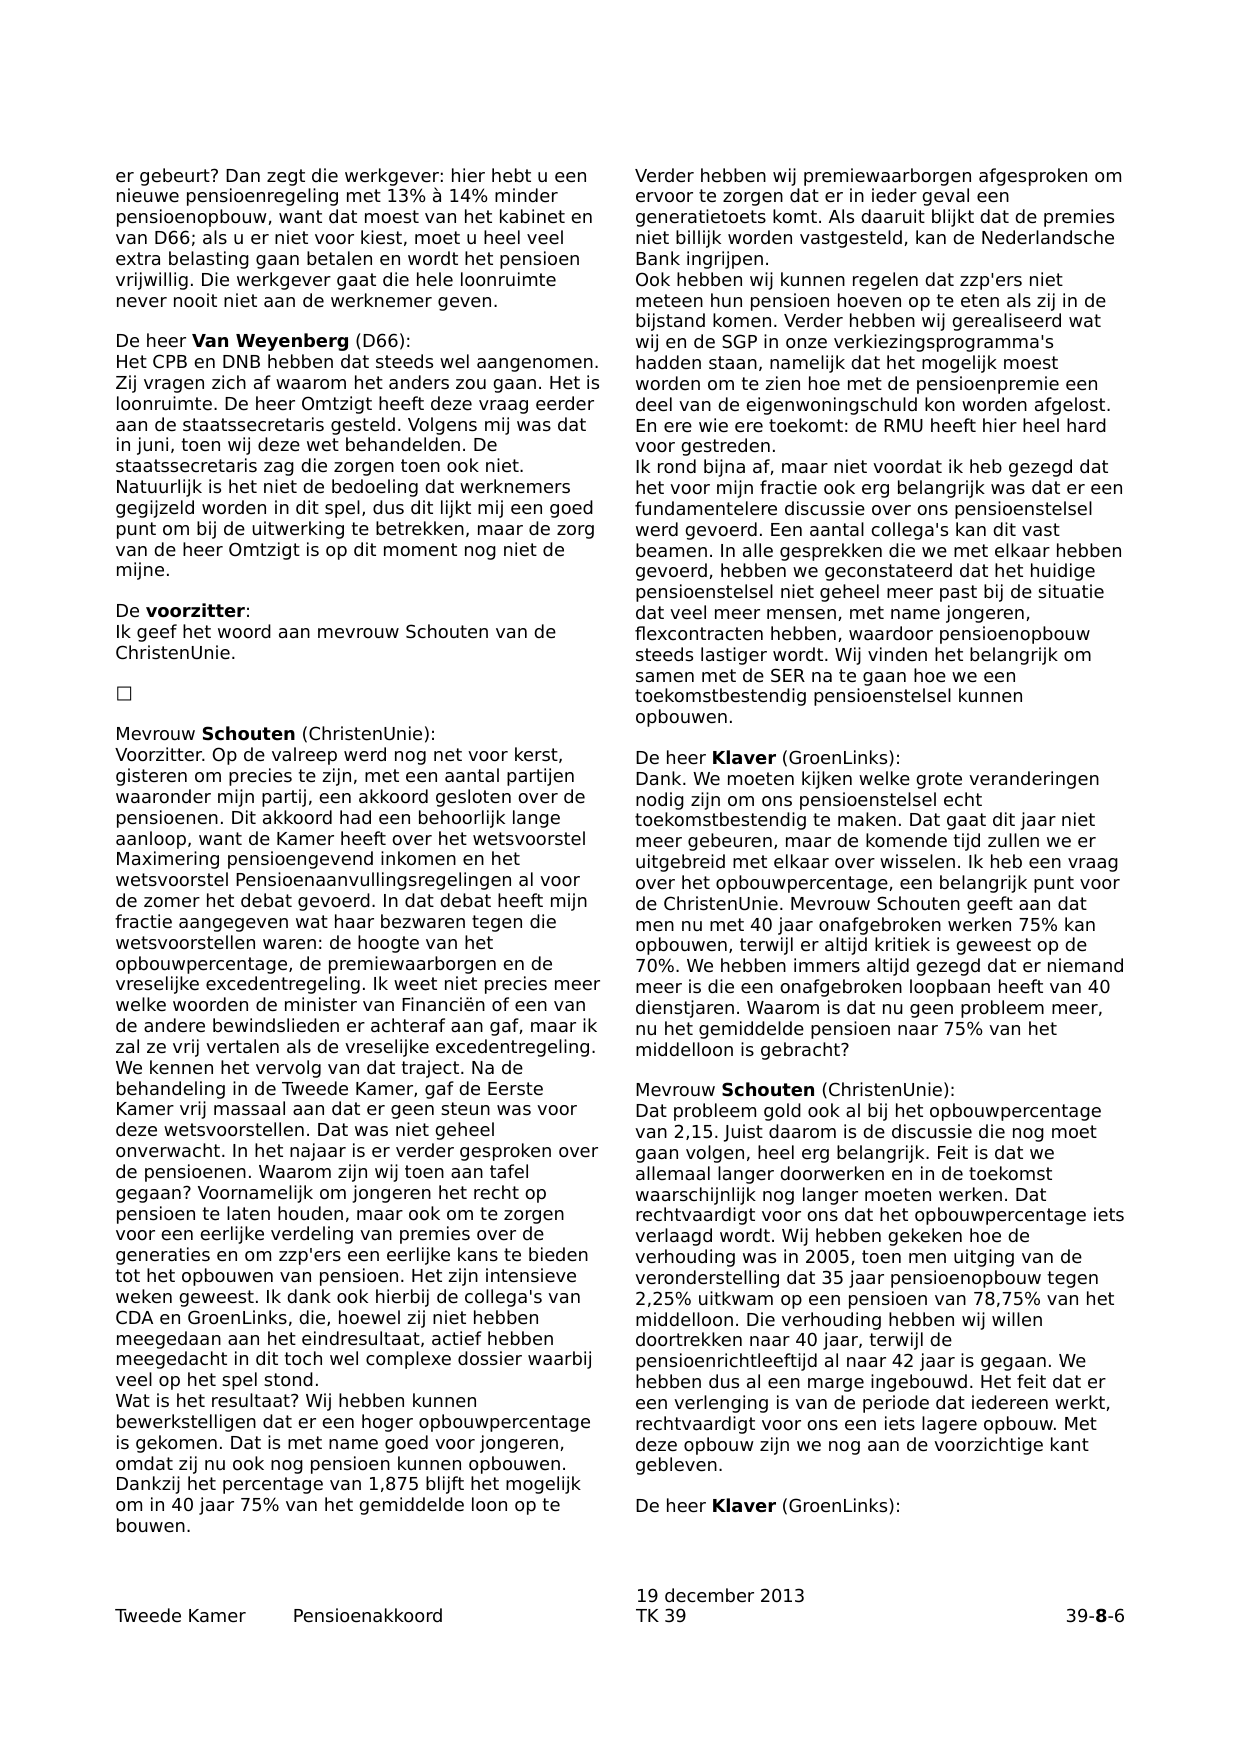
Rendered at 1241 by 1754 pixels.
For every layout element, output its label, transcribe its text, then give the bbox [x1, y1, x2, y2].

text Mevrouw Schouten (ChristenUnie): [115, 724, 605, 745]
text De heer Van Weyenberg (D66): [115, 331, 605, 352]
text De voorzitter: [115, 601, 605, 622]
text Dank. We moeten kijken welke grote veranderingen nodig zijn om ons pensioenstelsel echt toekomstbestendig te maken. Dat gaat dit jaar niet meer gebeuren, maar de komende tijd zullen we er uitgebreid met elkaar over wisselen. Ik heb een vraag over het opbouwpercentage, een belangrijk punt voor de ChristenUnie. Mevrouw Schouten geeft aan dat men nu met 40 jaar onafgebroken werken 75% kan opbouwen, terwijl er altijd kritiek is geweest op de 70%. We hebben immers altijd gezegd dat er niemand meer is die een onafgebroken loopbaan heeft van 40 dienstjaren. Waarom is dat nu geen probleem meer, nu het gemiddelde pensioen naar 75% van het middelloon is gebracht? [635, 768, 1125, 1060]
text Ook hebben wij kunnen regelen dat zzp'ers niet meteen hun pensioen hoeven op te eten als zij in de bijstand komen. Verder hebben wij gerealiseerd wat wij en de SGP in onze verkiezingsprogramma's hadden staan, namelijk dat het mogelijk moest worden om te zien hoe met de pensioenpremie een deel van de eigenwoningschuld kon worden afgelost. En ere wie ere toekomt: de RMU heeft hier heel hard voor gestreden. [635, 269, 1125, 457]
text Ik geef het woord aan mevrouw Schouten van de ChristenUnie. [115, 622, 605, 663]
text er gebeurt? Dan zegt die werkgever: hier hebt u een nieuwe pensioenregeling met 13% à 14% minder pensioenopbouw, want dat moest van het kabinet en van D66; als u er niet voor kiest, moet u heel veel extra belasting gaan betalen en wordt het pensioen vrijwillig. Die werkgever gaat die hele loonruimte never nooit niet aan de werknemer geven. [115, 165, 605, 311]
text Mevrouw Schouten (ChristenUnie): [635, 1080, 1125, 1101]
text We kennen het vervolg van dat traject. Na de behandeling in de Tweede Kamer, gaf de Eerste Kamer vrij massaal aan dat er geen steun was voor deze wetsvoorstellen. Dat was niet geheel onverwacht. In het najaar is er verder gesproken over de pensioenen. Waarom zijn wij toen aan tafel gegaan? Voornamelijk om jongeren het recht op pensioen te laten houden, maar ook om te zorgen voor een eerlijke verdeling van premies over de generaties en om zzp'ers een eerlijke kans te bieden tot het opbouwen van pensioen. Het zijn intensieve weken geweest. Ik dank ook hierbij de collega's van CDA en GroenLinks, die, hoewel zij niet hebben meegedaan aan het eindresultaat, actief hebben meegedacht in dit toch wel complexe dossier waarbij veel op het spel stond. [115, 1057, 605, 1391]
text De heer Klaver (GroenLinks): [635, 1496, 1125, 1517]
text Voorzitter. Op de valreep werd nog net voor kerst, gisteren om precies te zijn, met een aantal partijen waaronder mijn partij, een akkoord gesloten over de pensioenen. Dit akkoord had een behoorlijk lange aanloop, want de Kamer heeft over het wetsvoorstel Maximering pensioengevend inkomen en het wetsvoorstel Pensioenaanvullingsregelingen al voor de zomer het debat gevoerd. In dat debat heeft mijn fractie aangegeven wat haar bezwaren tegen die wetsvoorstellen waren: de hoogte van het opbouwpercentage, de premiewaarborgen en de vreselijke excedentregeling. Ik weet niet precies meer welke woorden de minister van Financiën of een van de andere bewindslieden er achteraf aan gaf, maar ik zal ze vrij vertalen als de vreselijke excedentregeling. [115, 745, 605, 1057]
text Ik rond bijna af, maar niet voordat ik heb gezegd dat het voor mijn fractie ook erg belangrijk was dat er een fundamentelere discussie over ons pensioenstelsel werd gevoerd. Een aantal collega's kan dit vast beamen. In alle gesprekken die we met elkaar hebben gevoerd, hebben we geconstateerd dat het huidige pensioenstelsel niet geheel meer past bij de situatie dat veel meer mensen, met name jongeren, flexcontracten hebben, waardoor pensioenopbouw steeds lastiger wordt. Wij vinden het belangrijk om samen met de SER na te gaan hoe we een toekomstbestendig pensioenstelsel kunnen opbouwen. [635, 457, 1125, 728]
text Het CPB en DNB hebben dat steeds wel aangenomen. Zij vragen zich af waarom het anders zou gaan. Het is loonruimte. De heer Omtzigt heeft deze vraag eerder aan de staatssecretaris gesteld. Volgens mij was dat in juni, toen wij deze wet behandelden. De staatssecretaris zag die zorgen toen ook niet. Natuurlijk is het niet de bedoeling dat werknemers gegijzeld worden in dit spel, dus dit lijkt mij een goed punt om bij de uitwerking te betrekken, maar de zorg van de heer Omtzigt is op dit moment nog niet de mijne. [115, 352, 605, 581]
text Verder hebben wij premiewaarborgen afgesproken om ervoor te zorgen dat er in ieder geval een generatietoets komt. Als daaruit blijkt dat de premies niet billijk worden vastgesteld, kan de Nederlandsche Bank ingrijpen. [635, 165, 1125, 269]
text ⬜ [115, 683, 605, 704]
text De heer Klaver (GroenLinks): [635, 748, 1125, 768]
text Dat probleem gold ook al bij het opbouwpercentage van 2,15. Juist daarom is de discussie die nog moet gaan volgen, heel erg belangrijk. Feit is dat we allemaal langer doorwerken en in de toekomst waarschijnlijk nog langer moeten werken. Dat rechtvaardigt voor ons dat het opbouwpercentage iets verlaagd wordt. Wij hebben gekeken hoe de verhouding was in 2005, toen men uitging van de veronderstelling dat 35 jaar pensioenopbouw tegen 2,25% uitkwam op een pensioen van 78,75% van het middelloon. Die verhouding hebben wij willen doortrekken naar 40 jaar, terwijl de pensioenrichtleeftijd al naar 42 jaar is gegaan. We hebben dus al een marge ingebouwd. Het feit dat er een verlenging is van de periode dat iedereen werkt, rechtvaardigt voor ons een iets lagere opbouw. Met deze opbouw zijn we nog aan de voorzichtige kant gebleven. [635, 1101, 1125, 1476]
text Wat is het resultaat? Wij hebben kunnen bewerkstelligen dat er een hoger opbouwpercentage is gekomen. Dat is met name goed voor jongeren, omdat zij nu ook nog pensioen kunnen opbouwen. Dankzij het percentage van 1,875 blijft het mogelijk om in 40 jaar 75% van het gemiddelde loon op te bouwen. [115, 1391, 605, 1537]
